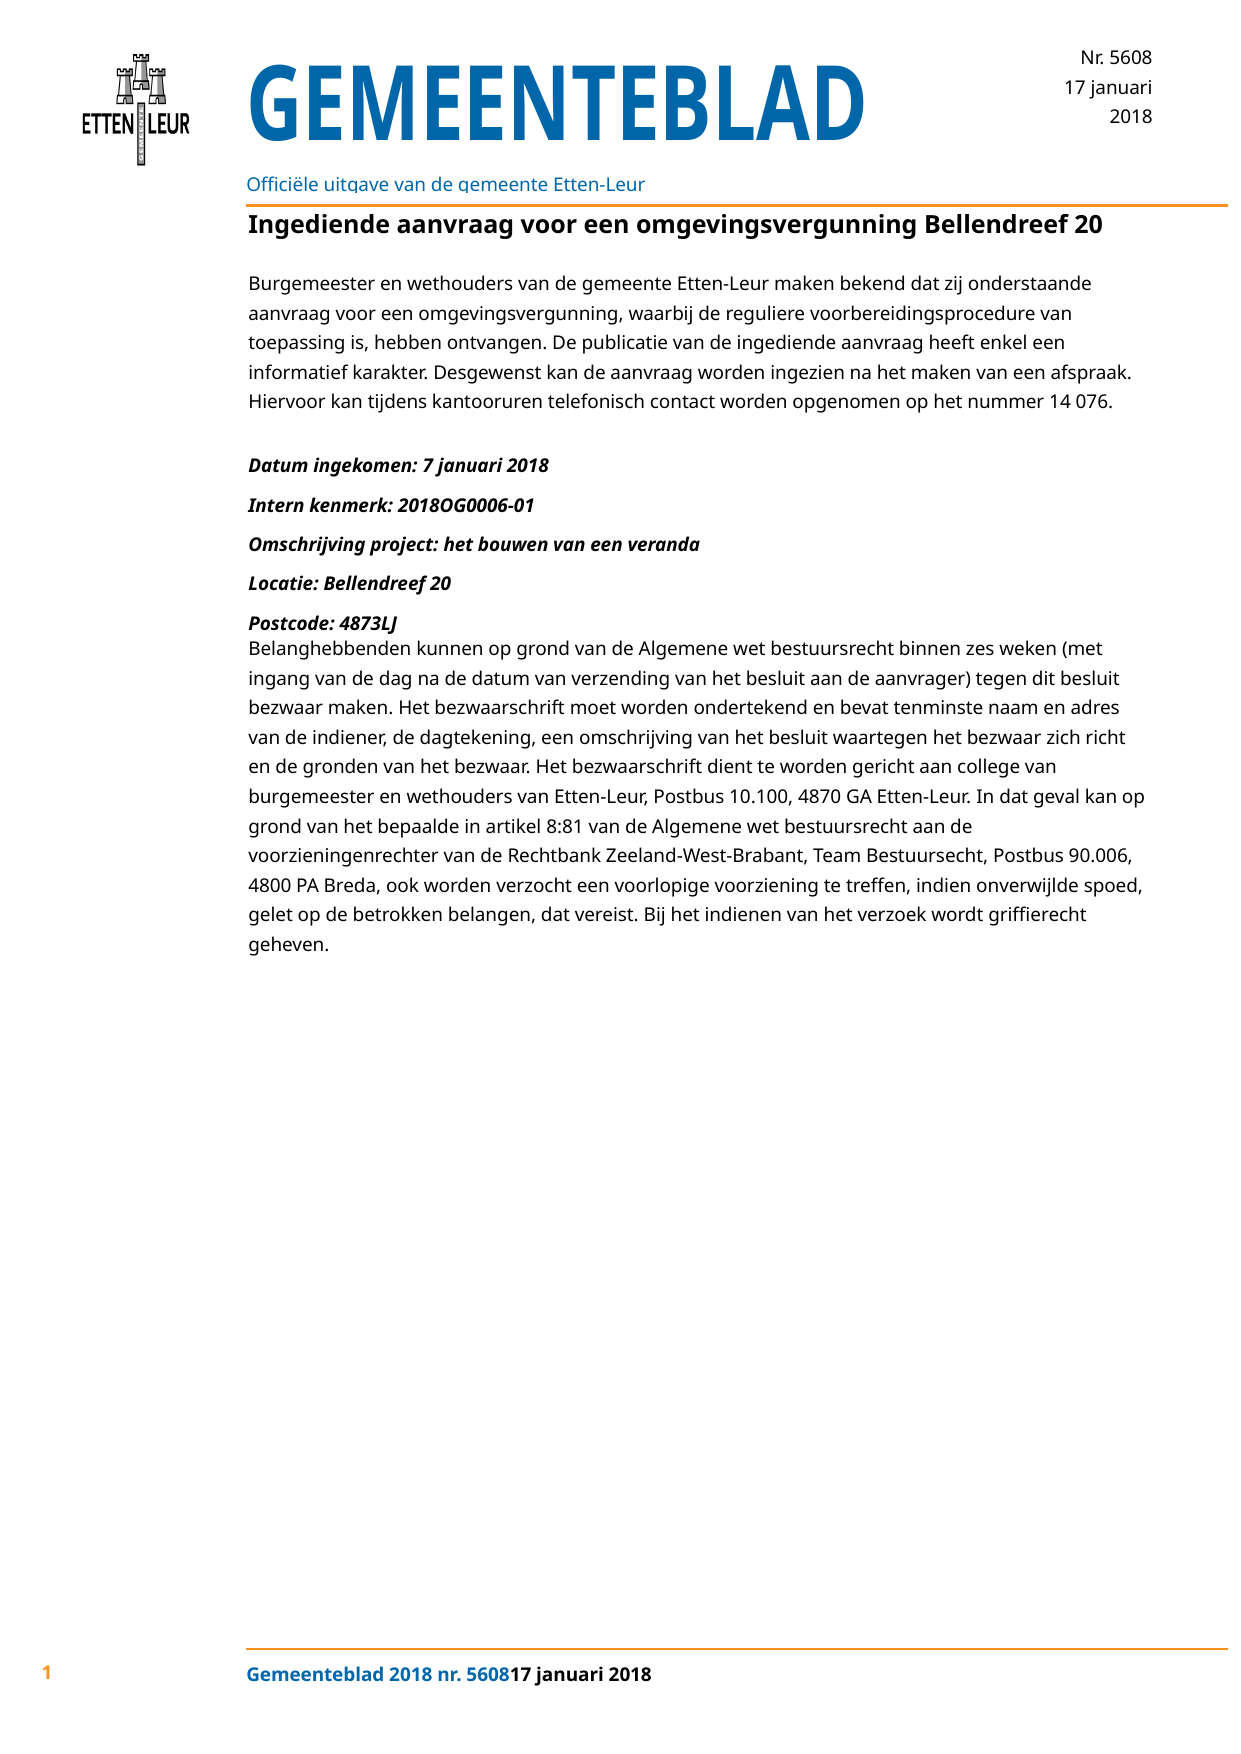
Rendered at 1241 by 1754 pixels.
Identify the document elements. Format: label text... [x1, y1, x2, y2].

text Belanghebbenden kunnen op grond van de Algemene wet bestuursrecht binnen zes weken (met ingang van de dag na de datum van verzending van het besluit aan de aanvrager) tegen dit besluit bezwaar maken. Het bezwaarschrift moet worden ondertekend en bevat tenminste naam en adres van de indiener, de dagtekening, een omschrijving van het besluit waartegen het bezwaar zich richt en de gronden van het bezwaar. Het bezwaarschrift dient te worden gericht aan college van burgemeester en wethouders van Etten-Leur, Postbus 10.100, 4870 GA Etten-Leur. In dat geval kan op grond van het bepaalde in artikel 8:81 van de Algemene wet bestuursrecht aan de voorzieningenrechter van de Rechtbank Zeeland-West-Brabant, Team Bestuursecht, Postbus 90.006, 4800 PA Breda, ook worden verzocht een voorlopige voorziening te treffen, indien onverwijlde spoed, gelet op de betrokken belangen, dat vereist. Bij het indienen van het verzoek wordt griffierecht geheven. [248, 635, 1152, 957]
text Burgemeester en wethouders van de gemeente Etten-Leur maken bekend dat zij onderstaande aanvraag voor een omgevingsvergunning, waarbij de reguliere voorbereidingsprocedure van toepassing is, hebben ontvangen. De publicatie van de ingediende aanvraag heeft enkel een informatief karakter. Desgewenst kan de aanvraag worden ingezien na het maken van een afspraak. Hiervoor kan tijdens kantooruren telefonisch contact worden opgenomen op het nummer 14 076. [248, 270, 1152, 414]
text Omschrijving project: het bouwen van een veranda [248, 531, 1152, 557]
text Datum ingekomen: 7 januari 2018 [248, 453, 1152, 478]
text Locatie: Bellendreef 20 [248, 570, 1152, 596]
text Ingediende aanvraag voor een omgevingsvergunning Bellendreef 20 [248, 207, 1152, 241]
picture [41, 47, 231, 172]
text Intern kenmerk: 2018OG0006-01 [248, 492, 1152, 518]
text Postcode: 4873LJ [248, 610, 1152, 635]
